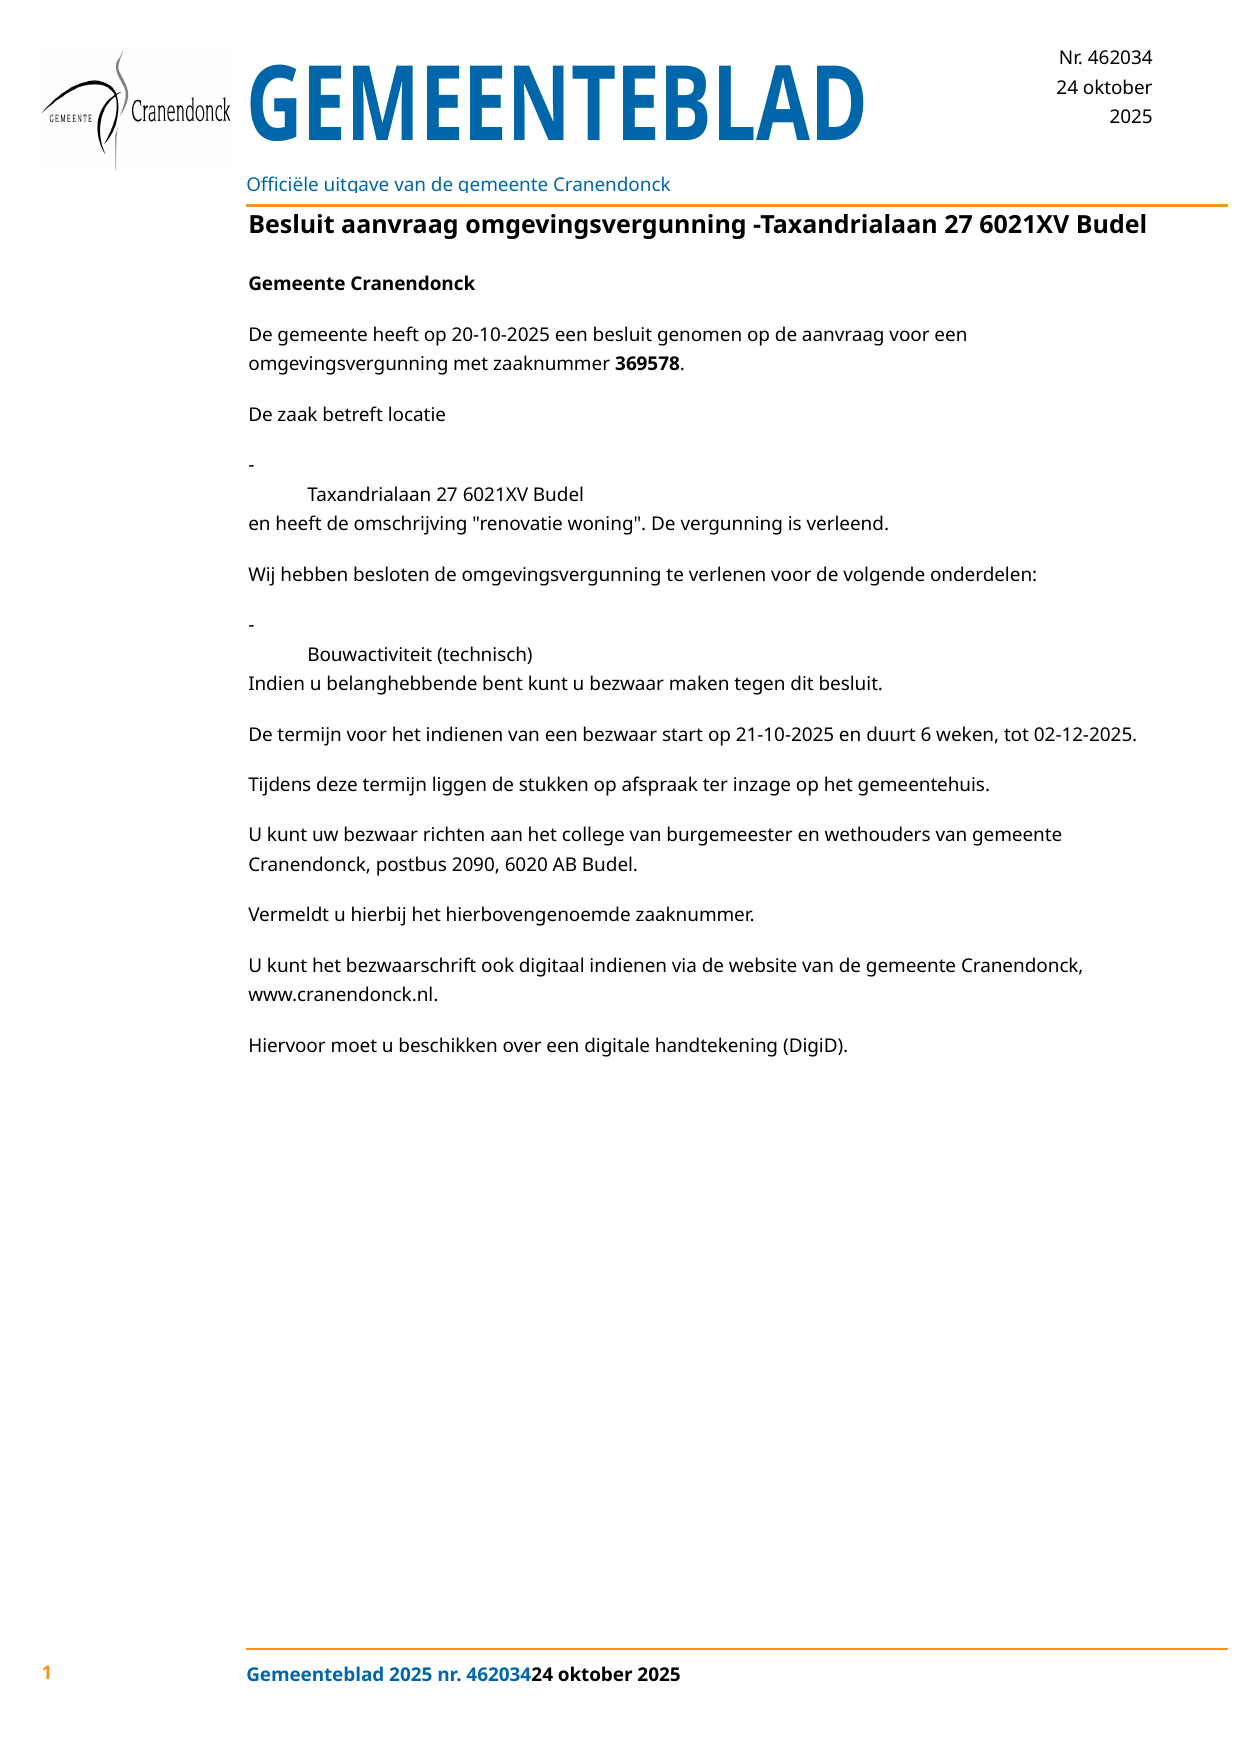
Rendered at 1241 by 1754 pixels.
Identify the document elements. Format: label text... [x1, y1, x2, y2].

list Bouwactiviteit (technisch) [248, 641, 1152, 666]
text Tijdens deze termijn liggen de stukken op afspraak ter inzage op het gemeentehuis. [248, 771, 1152, 797]
text Wij hebben besloten de omgevingsvergunning te verlenen voor de volgende onderdelen: [248, 561, 1152, 586]
text Indien u belanghebbende bent kunt u bezwaar maken tegen dit besluit. [248, 670, 1152, 696]
text De termijn voor het indienen van een bezwaar start op 21-10-2025 en duurt 6 weken, tot 02-12-2025. [248, 721, 1152, 746]
text en heeft de omschrijving "renovatie woning". De vergunning is verleend. [248, 510, 1152, 536]
text Besluit aanvraag omgevingsvergunning -Taxandrialaan 27 6021XV Budel [248, 207, 1152, 241]
text U kunt het bezwaarschrift ook digitaal indienen via de website van de gemeente Cranendonck, www.cranendonck.nl. [248, 952, 1152, 1007]
text De zaak betreft locatie [248, 401, 1152, 426]
text Gemeente Cranendonck [248, 270, 1152, 296]
text U kunt uw bezwaar richten aan het college van burgemeester en wethouders van gemeente Cranendonck, postbus 2090, 6020 AB Budel. [248, 822, 1152, 877]
list Taxandrialaan 27 6021XV Budel [248, 481, 1152, 506]
text De gemeente heeft op 20-10-2025 een besluit genomen op de aanvraag voor een omgevingsvergunning met zaaknummer 369578. [248, 321, 1152, 376]
picture [41, 47, 231, 172]
text Hiervoor moet u beschikken over een digitale handtekening (DigiD). [248, 1032, 1152, 1058]
text Vermeldt u hierbij het hierbovengenoemde zaaknummer. [248, 902, 1152, 927]
